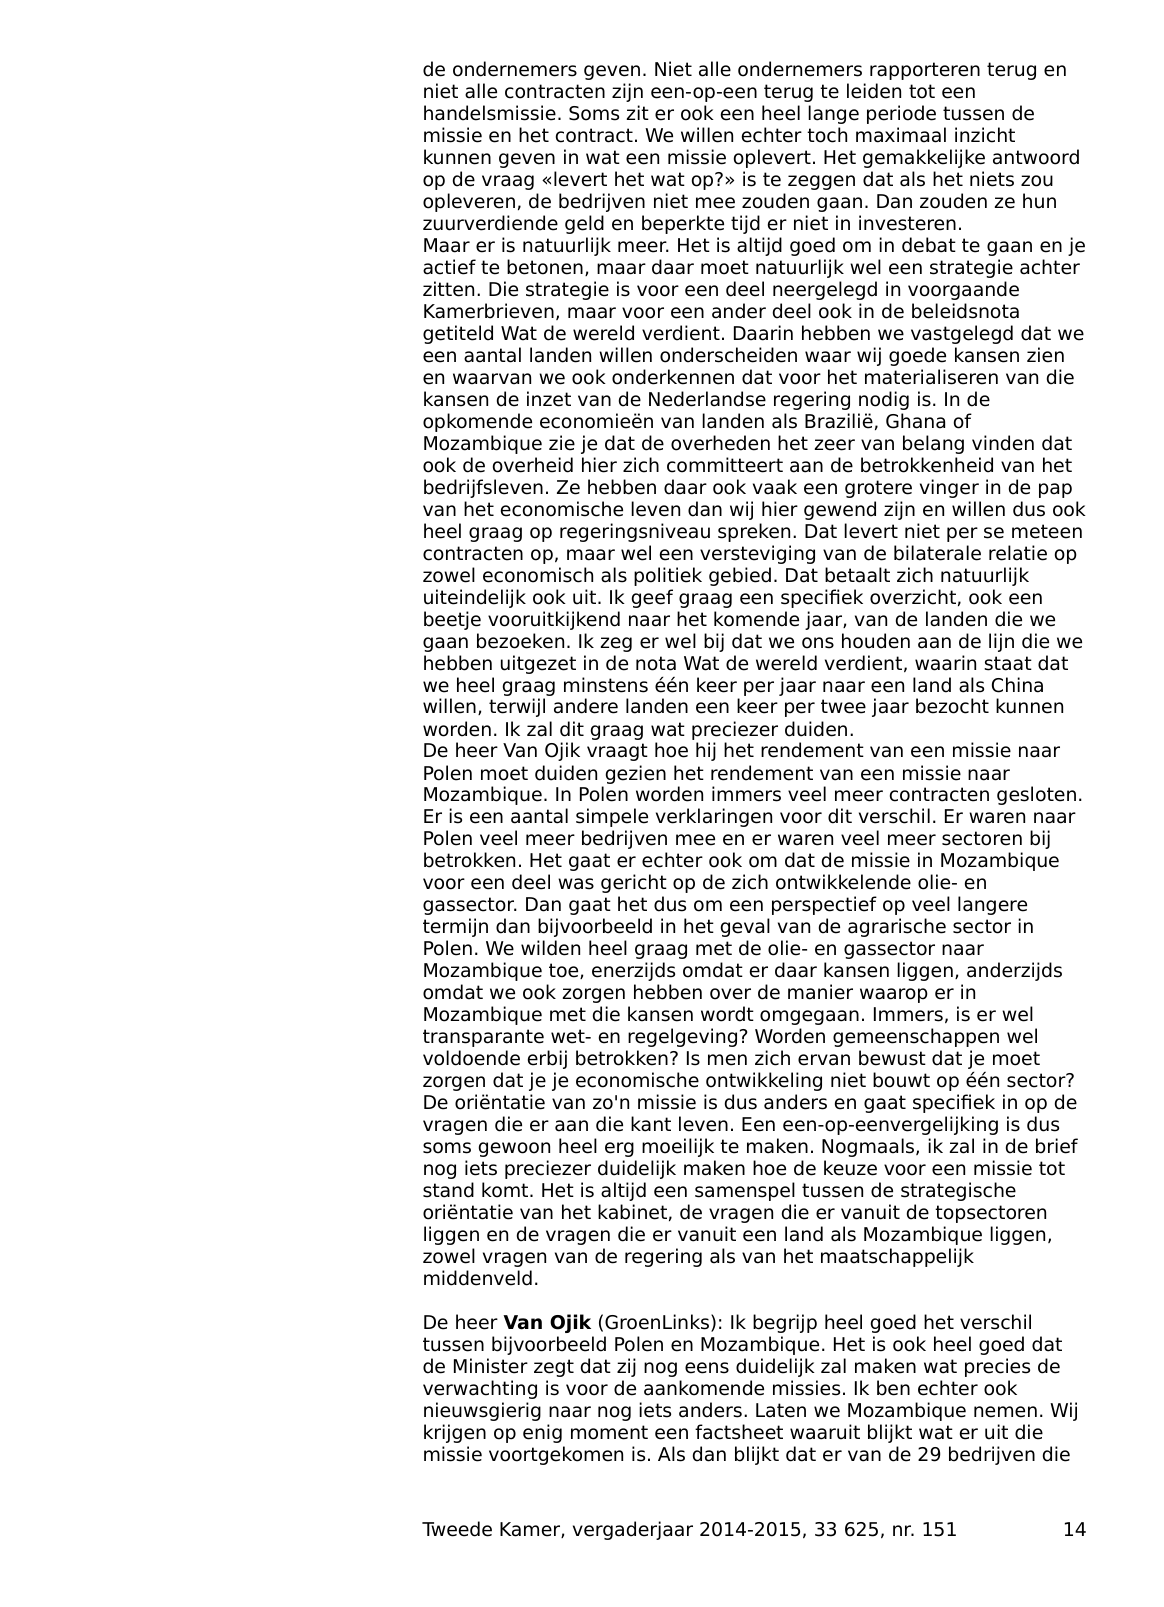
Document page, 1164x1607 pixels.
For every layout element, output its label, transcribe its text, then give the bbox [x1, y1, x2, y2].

text De heer Van Ojik vraagt hoe hij het rendement van een missie naar Polen moet duiden gezien het rendement van een missie naar Mozambique. In Polen worden immers veel meer contracten gesloten. Er is een aantal simpele verklaringen voor dit verschil. Er waren naar Polen veel meer bedrijven mee en er waren veel meer sectoren bij betrokken. Het gaat er echter ook om dat de missie in Mozambique voor een deel was gericht op de zich ontwikkelende olie- en gassector. Dan gaat het dus om een perspectief op veel langere termijn dan bijvoorbeeld in het geval van de agrarische sector in Polen. We wilden heel graag met de olie- en gassector naar Mozambique toe, enerzijds omdat er daar kansen liggen, anderzijds omdat we ook zorgen hebben over de manier waarop er in Mozambique met die kansen wordt omgegaan. Immers, is er wel transparante wet- en regelgeving? Worden gemeenschappen wel voldoende erbij betrokken? Is men zich ervan bewust dat je moet zorgen dat je je economische ontwikkeling niet bouwt op één sector? De oriëntatie van zo'n missie is dus anders en gaat specifiek in op de vragen die er aan die kant leven. Een een-op-eenvergelijking is dus soms gewoon heel erg moeilijk te maken. Nogmaals, ik zal in de brief nog iets preciezer duidelijk maken hoe de keuze voor een missie tot stand komt. Het is altijd een samenspel tussen de strategische oriëntatie van het kabinet, de vragen die er vanuit de topsectoren liggen en de vragen die er vanuit een land als Mozambique liggen, zowel vragen van de regering als van het maatschappelijk middenveld. [422, 740, 1087, 1290]
text de ondernemers geven. Niet alle ondernemers rapporteren terug en niet alle contracten zijn een-op-een terug te leiden tot een handelsmissie. Soms zit er ook een heel lange periode tussen de missie en het contract. We willen echter toch maximaal inzicht kunnen geven in wat een missie oplevert. Het gemakkelijke antwoord op de vraag «levert het wat op?» is te zeggen dat als het niets zou opleveren, de bedrijven niet mee zouden gaan. Dan zouden ze hun zuurverdiende geld en beperkte tijd er niet in investeren. [422, 59, 1087, 235]
text De heer Van Ojik (GroenLinks): Ik begrijp heel goed het verschil tussen bijvoorbeeld Polen en Mozambique. Het is ook heel goed dat de Minister zegt dat zij nog eens duidelijk zal maken wat precies de verwachting is voor de aankomende missies. Ik ben echter ook nieuwsgierig naar nog iets anders. Laten we Mozambique nemen. Wij krijgen op enig moment een factsheet waaruit blijkt wat er uit die missie voortgekomen is. Als dan blijkt dat er van de 29 bedrijven die [422, 1312, 1087, 1466]
text Maar er is natuurlijk meer. Het is altijd goed om in debat te gaan en je actief te betonen, maar daar moet natuurlijk wel een strategie achter zitten. Die strategie is voor een deel neergelegd in voorgaande Kamerbrieven, maar voor een ander deel ook in de beleidsnota getiteld Wat de wereld verdient. Daarin hebben we vastgelegd dat we een aantal landen willen onderscheiden waar wij goede kansen zien en waarvan we ook onderkennen dat voor het materialiseren van die kansen de inzet van de Nederlandse regering nodig is. In de opkomende economieën van landen als Brazilië, Ghana of Mozambique zie je dat de overheden het zeer van belang vinden dat ook de overheid hier zich committeert aan de betrokkenheid van het bedrijfsleven. Ze hebben daar ook vaak een grotere vinger in de pap van het economische leven dan wij hier gewend zijn en willen dus ook heel graag op regeringsniveau spreken. Dat levert niet per se meteen contracten op, maar wel een versteviging van de bilaterale relatie op zowel economisch als politiek gebied. Dat betaalt zich natuurlijk uiteindelijk ook uit. Ik geef graag een specifiek overzicht, ook een beetje vooruitkijkend naar het komende jaar, van de landen die we gaan bezoeken. Ik zeg er wel bij dat we ons houden aan de lijn die we hebben uitgezet in de nota Wat de wereld verdient, waarin staat dat we heel graag minstens één keer per jaar naar een land als China willen, terwijl andere landen een keer per twee jaar bezocht kunnen worden. Ik zal dit graag wat preciezer duiden. [422, 235, 1087, 740]
